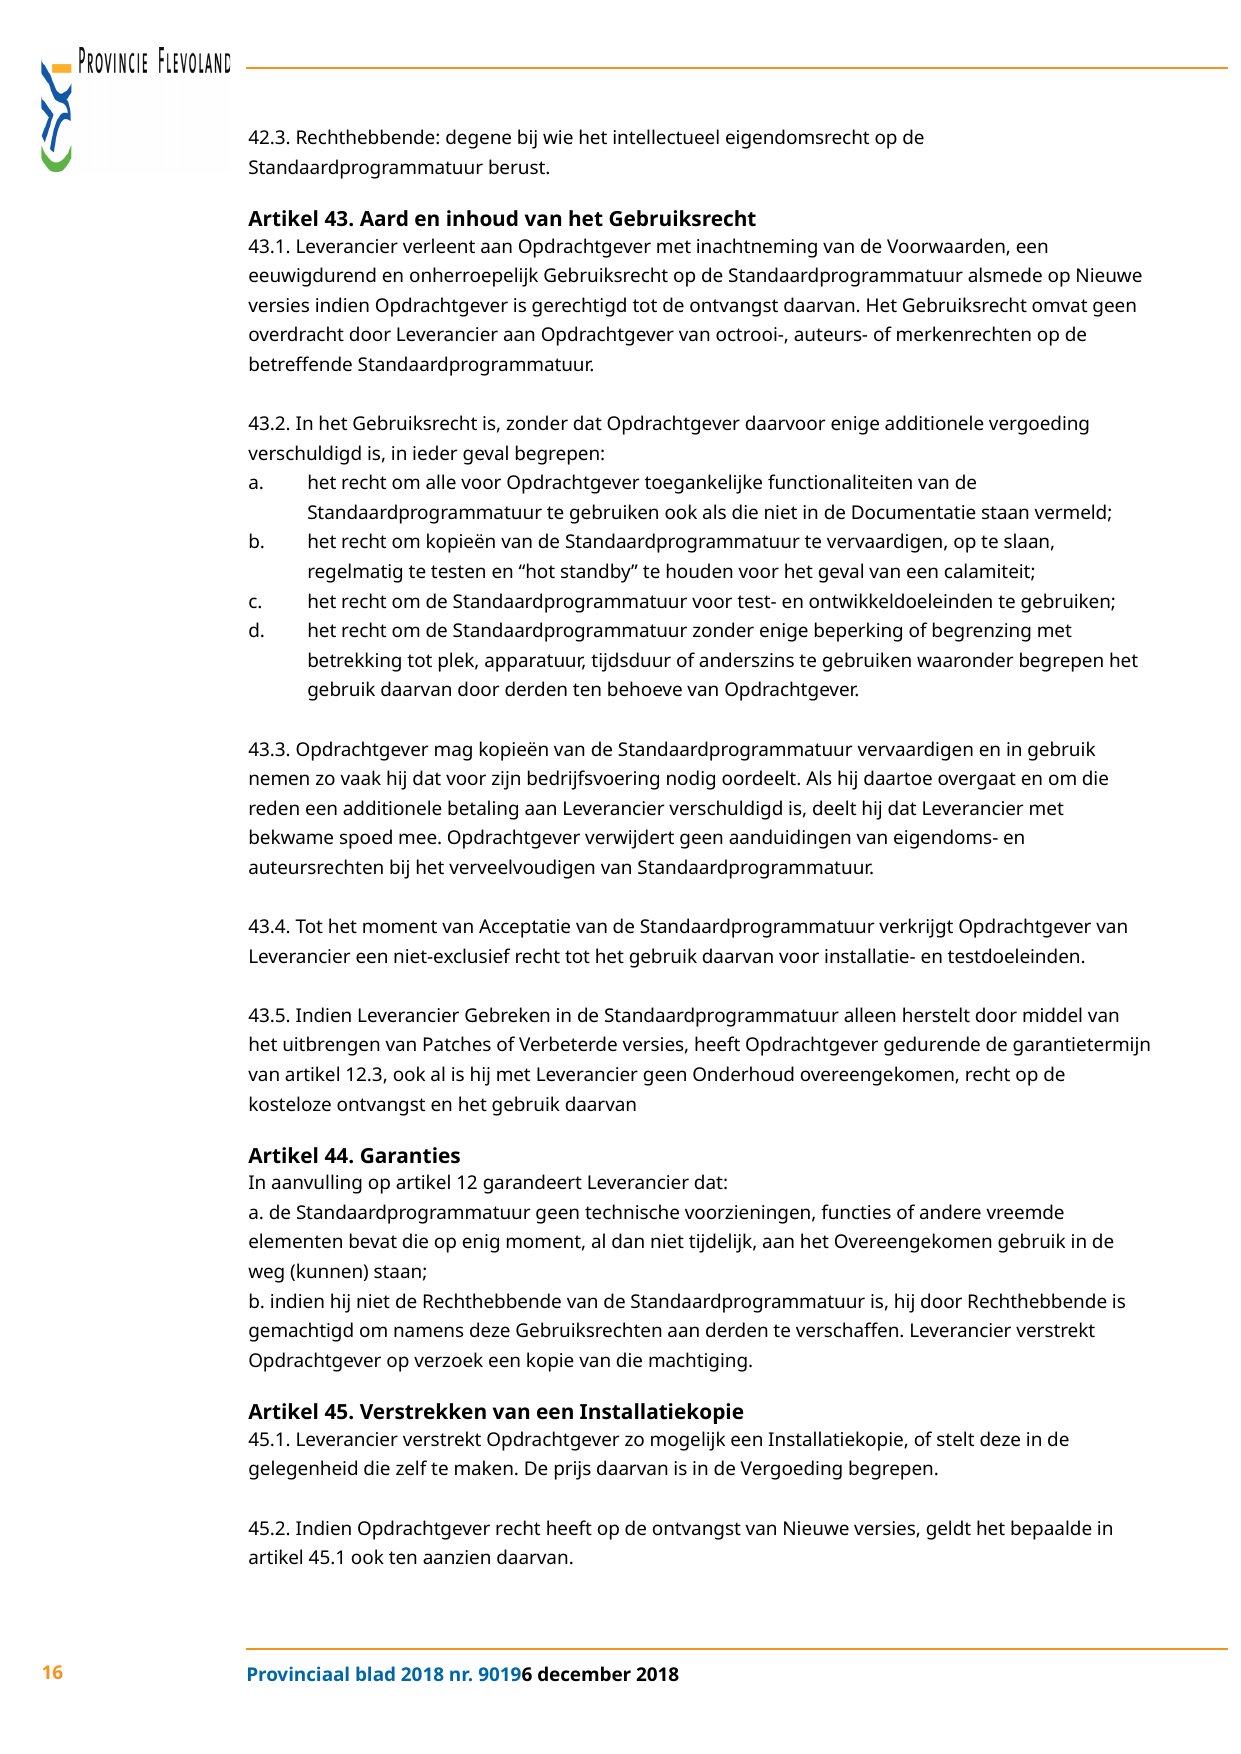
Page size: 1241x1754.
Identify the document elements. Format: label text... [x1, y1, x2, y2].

text 45.1. Leverancier verstrekt Opdrachtgever zo mogelijk een Installatiekopie, of stelt deze in de gelegenheid die zelf te maken. De prijs daarvan is in de Vergoeding begrepen. [248, 1426, 1152, 1481]
text Artikel 45. Verstrekken van een Installatiekopie [248, 1397, 1152, 1426]
text 43.1. Leverancier verleent aan Opdrachtgever met inachtneming van de Voorwaarden, een eeuwigdurend en onherroepelijk Gebruiksrecht op de Standaardprogrammatuur alsmede op Nieuwe versies indien Opdrachtgever is gerechtigd tot de ontvangst daarvan. Het Gebruiksrecht omvat geen overdracht door Leverancier aan Opdrachtgever van octrooi-, auteurs- of merkenrechten op de betreffende Standaardprogrammatuur. [248, 233, 1152, 377]
list het recht om kopieën van de Standaardprogrammatuur te vervaardigen, op te slaan, regelmatig te testen en “hot standby” te houden voor het geval van een calamiteit; [248, 529, 1152, 584]
text 43.2. In het Gebruiksrecht is, zonder dat Opdrachtgever daarvoor enige additionele vergoeding verschuldigd is, in ieder geval begrepen: [248, 410, 1152, 466]
text Artikel 43. Aard en inhoud van het Gebruiksrecht [248, 204, 1152, 233]
picture [41, 47, 231, 172]
text 45.2. Indien Opdrachtgever recht heeft op de ontvangst van Nieuwe versies, geldt het bepaalde in artikel 45.1 ook ten aanzien daarvan. [248, 1515, 1152, 1570]
text 43.3. Opdrachtgever mag kopieën van de Standaardprogrammatuur vervaardigen en in gebruik nemen zo vaak hij dat voor zijn bedrijfsvoering nodig oordeelt. Als hij daartoe overgaat en om die reden een additionele betaling aan Leverancier verschuldigd is, deelt hij dat Leverancier met bekwame spoed mee. Opdrachtgever verwijdert geen aanduidingen van eigendoms- en auteursrechten bij het verveelvoudigen van Standaardprogrammatuur. [248, 736, 1152, 880]
list het recht om alle voor Opdrachtgever toegankelijke functionaliteiten van de Standaardprogrammatuur te gebruiken ook als die niet in de Documentatie staan vermeld; [248, 469, 1152, 525]
text a. de Standaardprogrammatuur geen technische voorzieningen, functies of andere vreemde elementen bevat die op enig moment, al dan niet tijdelijk, aan het Overeengekomen gebruik in de weg (kunnen) staan; [248, 1199, 1152, 1284]
list het recht om de Standaardprogrammatuur voor test- en ontwikkeldoeleinden te gebruiken; [248, 588, 1152, 613]
text 43.4. Tot het moment van Acceptatie van de Standaardprogrammatuur verkrijgt Opdrachtgever van Leverancier een niet-exclusief recht tot het gebruik daarvan voor installatie- en testdoeleinden. [248, 913, 1152, 968]
list het recht om de Standaardprogrammatuur zonder enige beperking of begrenzing met betrekking tot plek, apparatuur, tijdsduur of anderszins te gebruiken waaronder begrepen het gebruik daarvan door derden ten behoeve van Opdrachtgever. [248, 617, 1152, 702]
text b. indien hij niet de Rechthebbende van de Standaardprogrammatuur is, hij door Rechthebbende is gemachtigd om namens deze Gebruiksrechten aan derden te verschaffen. Leverancier verstrekt Opdrachtgever op verzoek een kopie van die machtiging. [248, 1288, 1152, 1373]
text 43.5. Indien Leverancier Gebreken in de Standaardprogrammatuur alleen herstelt door middel van het uitbrengen van Patches of Verbeterde versies, heeft Opdrachtgever gedurende de garantietermijn van artikel 12.3, ook al is hij met Leverancier geen Onderhoud overeengekomen, recht op de kosteloze ontvangst en het gebruik daarvan [248, 1002, 1152, 1116]
text In aanvulling op artikel 12 garandeert Leverancier dat: [248, 1169, 1152, 1195]
text Artikel 44. Garanties [248, 1141, 1152, 1169]
text 42.3. Rechthebbende: degene bij wie het intellectueel eigendomsrecht op de Standaardprogrammatuur berust. [248, 124, 1152, 180]
